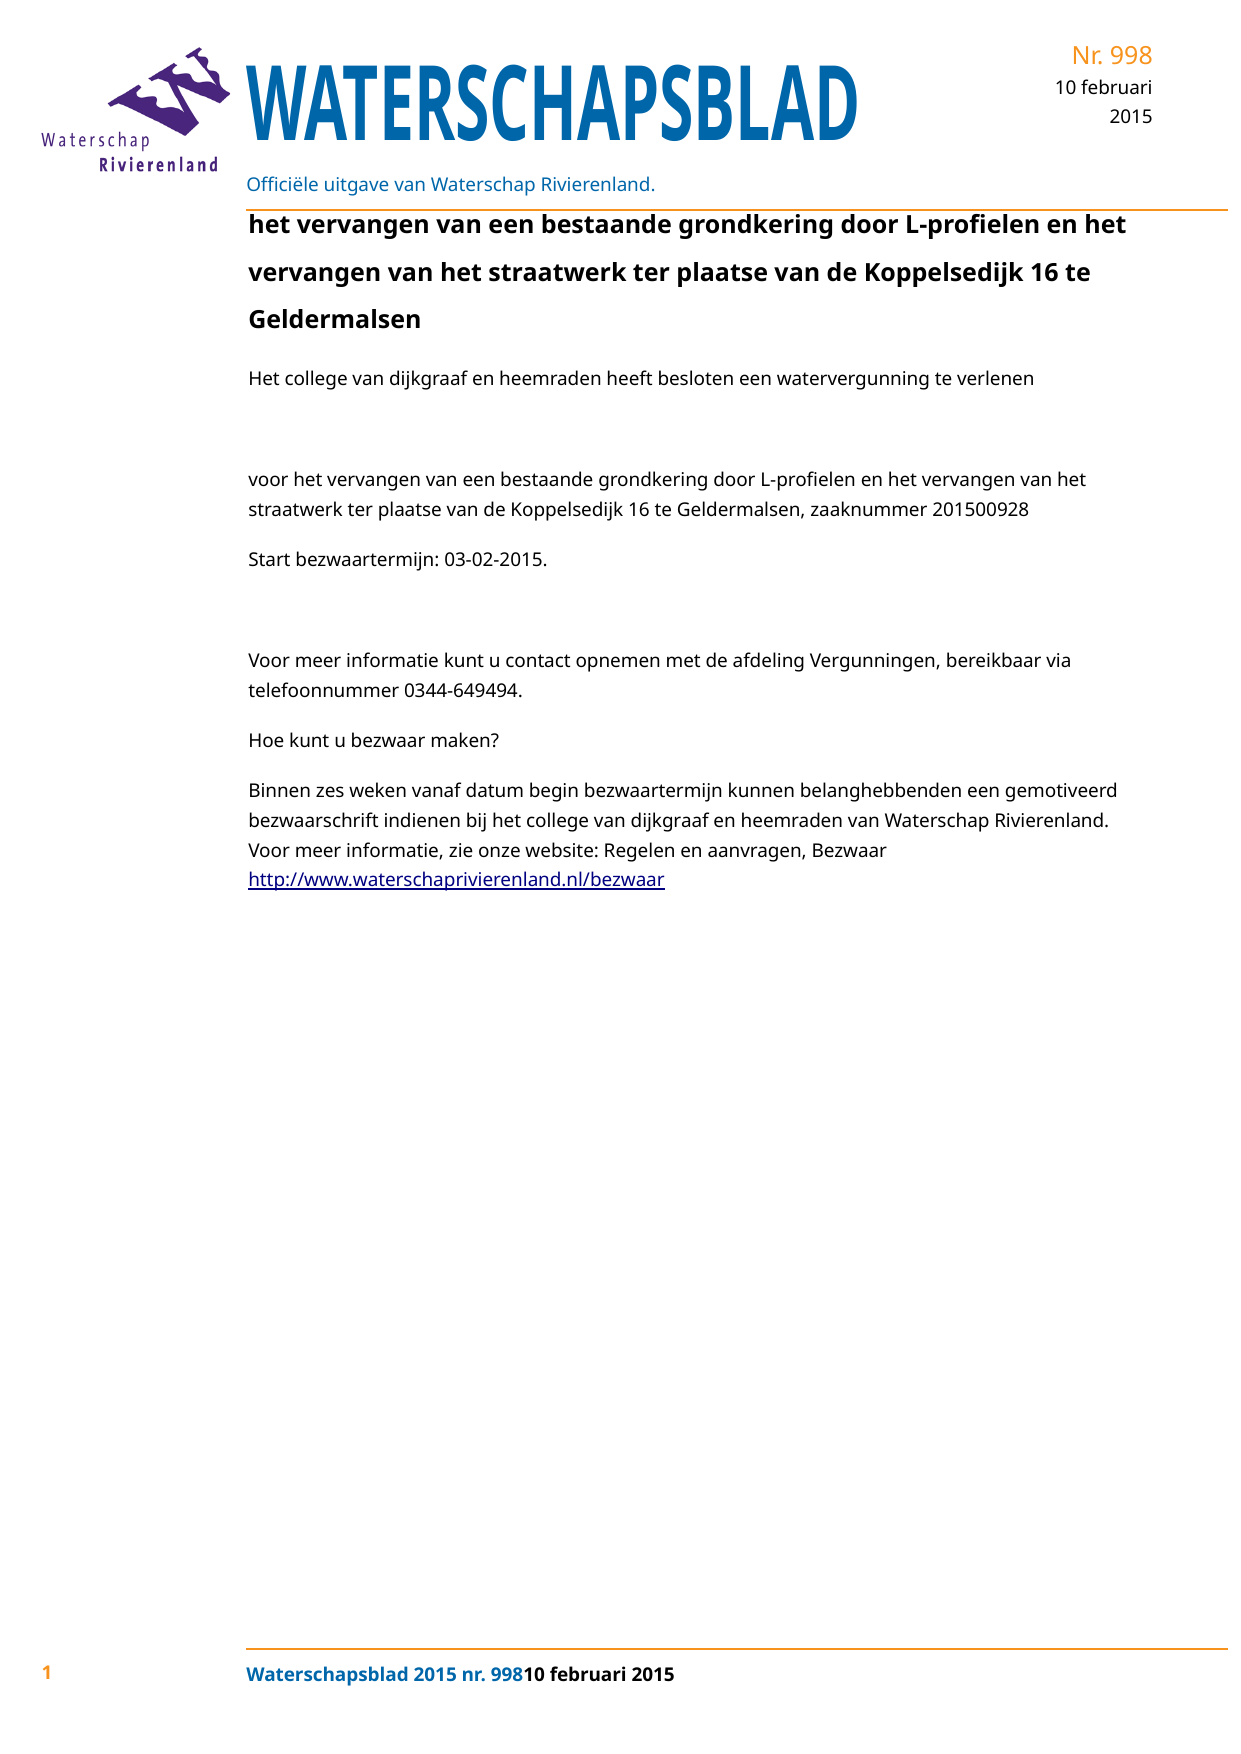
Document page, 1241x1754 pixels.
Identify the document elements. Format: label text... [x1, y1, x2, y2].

text het vervangen van een bestaande grondkering door L-profielen en het vervangen van het straatwerk ter plaatse van de Koppelsedijk 16 te Geldermalsen [248, 211, 1152, 336]
text Hoe kunt u bezwaar maken? [248, 727, 1152, 753]
text Start bezwaartermijn: 03-02-2015. [248, 546, 1152, 572]
text voor het vervangen van een bestaande grondkering door L-profielen en het vervangen van het straatwerk ter plaatse van de Koppelsedijk 16 te Geldermalsen, zaaknummer 201500928 [248, 466, 1152, 522]
picture [41, 47, 231, 172]
text Binnen zes weken vanaf datum begin bezwaartermijn kunnen belanghebbenden een gemotiveerd bezwaarschrift indienen bij het college van dijkgraaf en heemraden van Waterschap Rivierenland. Voor meer informatie, zie onze website: Regelen en aanvragen, Bezwaar http://www.waterschaprivierenland.nl/bezwaar [248, 778, 1152, 892]
text Het college van dijkgraaf en heemraden heeft besloten een watervergunning te verlenen [248, 366, 1152, 391]
text Voor meer informatie kunt u contact opnemen met de afdeling Vergunningen, bereikbaar via telefoonnummer 0344-649494. [248, 647, 1152, 702]
